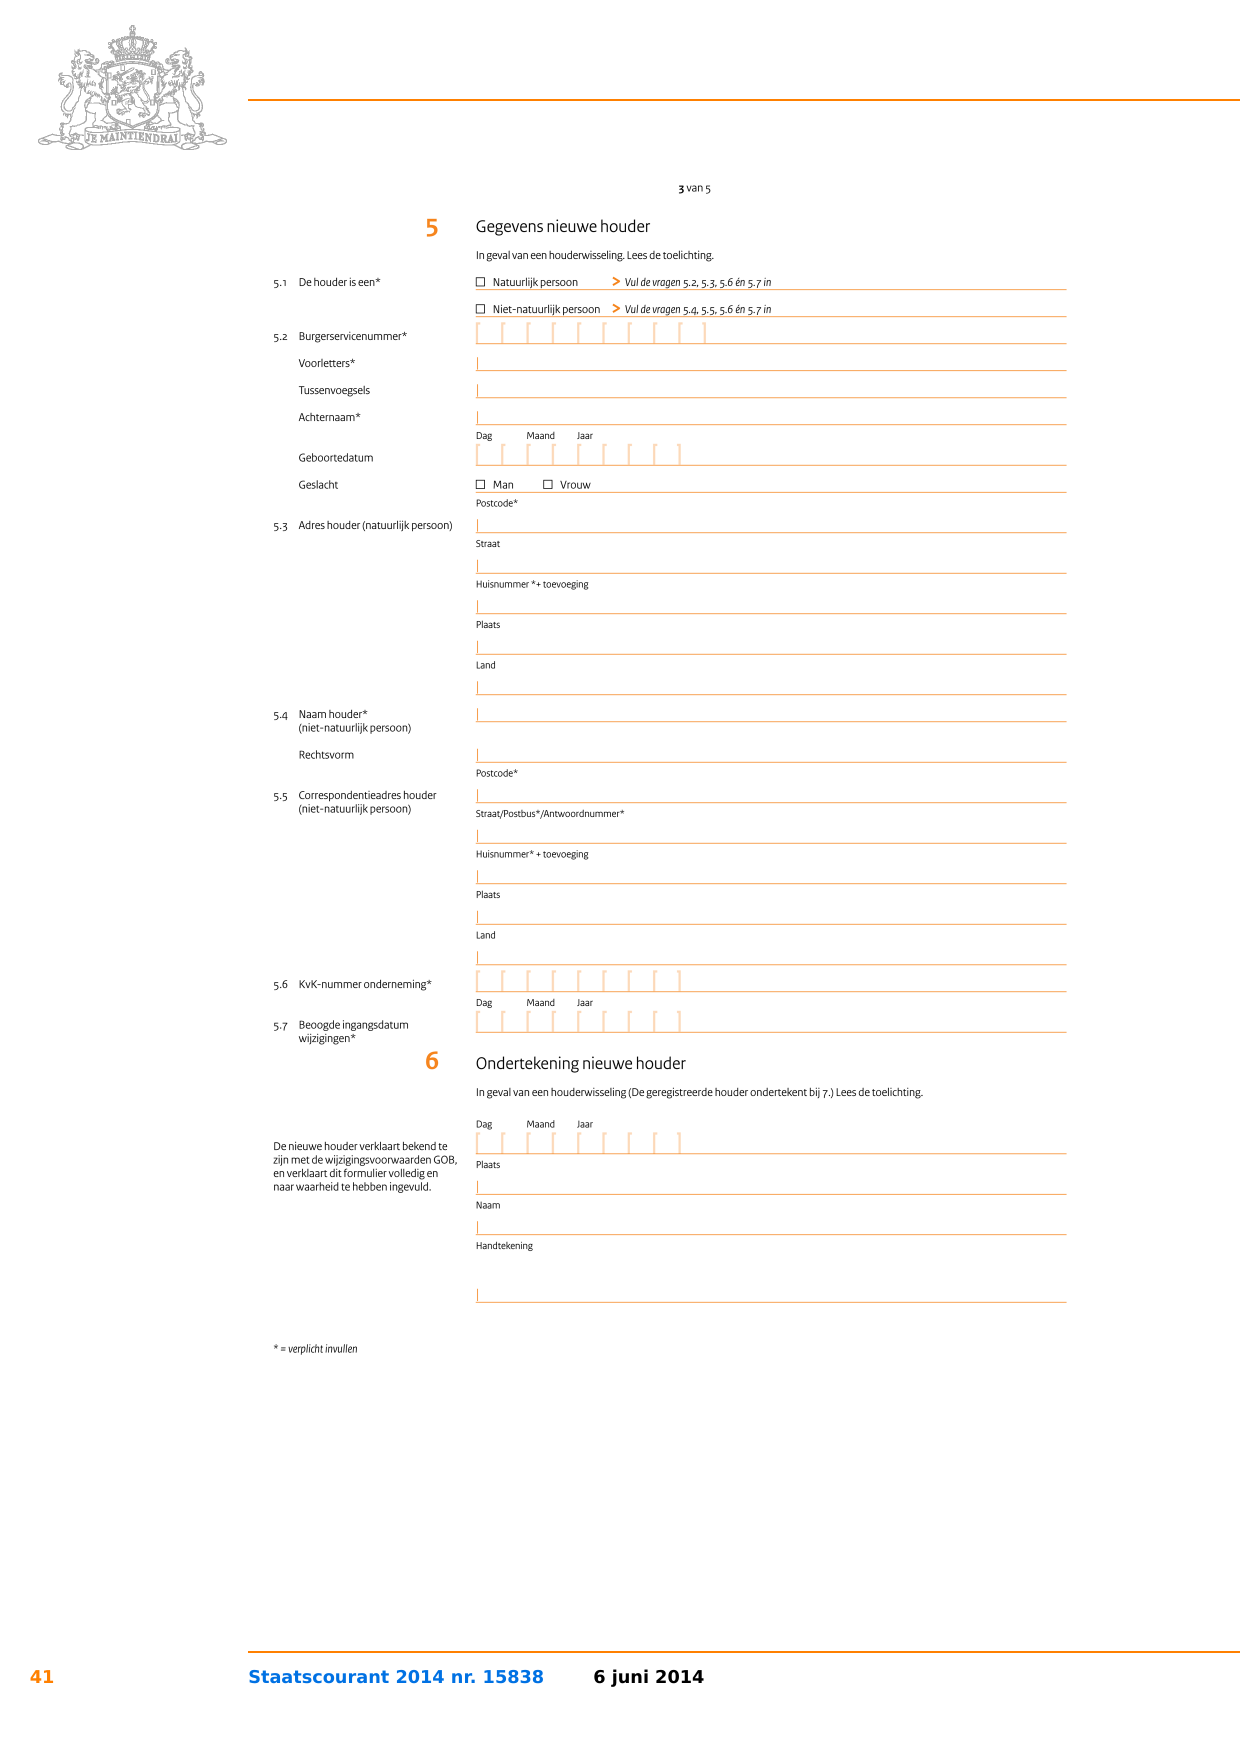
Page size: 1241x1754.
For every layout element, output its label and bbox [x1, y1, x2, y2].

picture [38, 25, 227, 150]
picture [248, 151, 1134, 1404]
